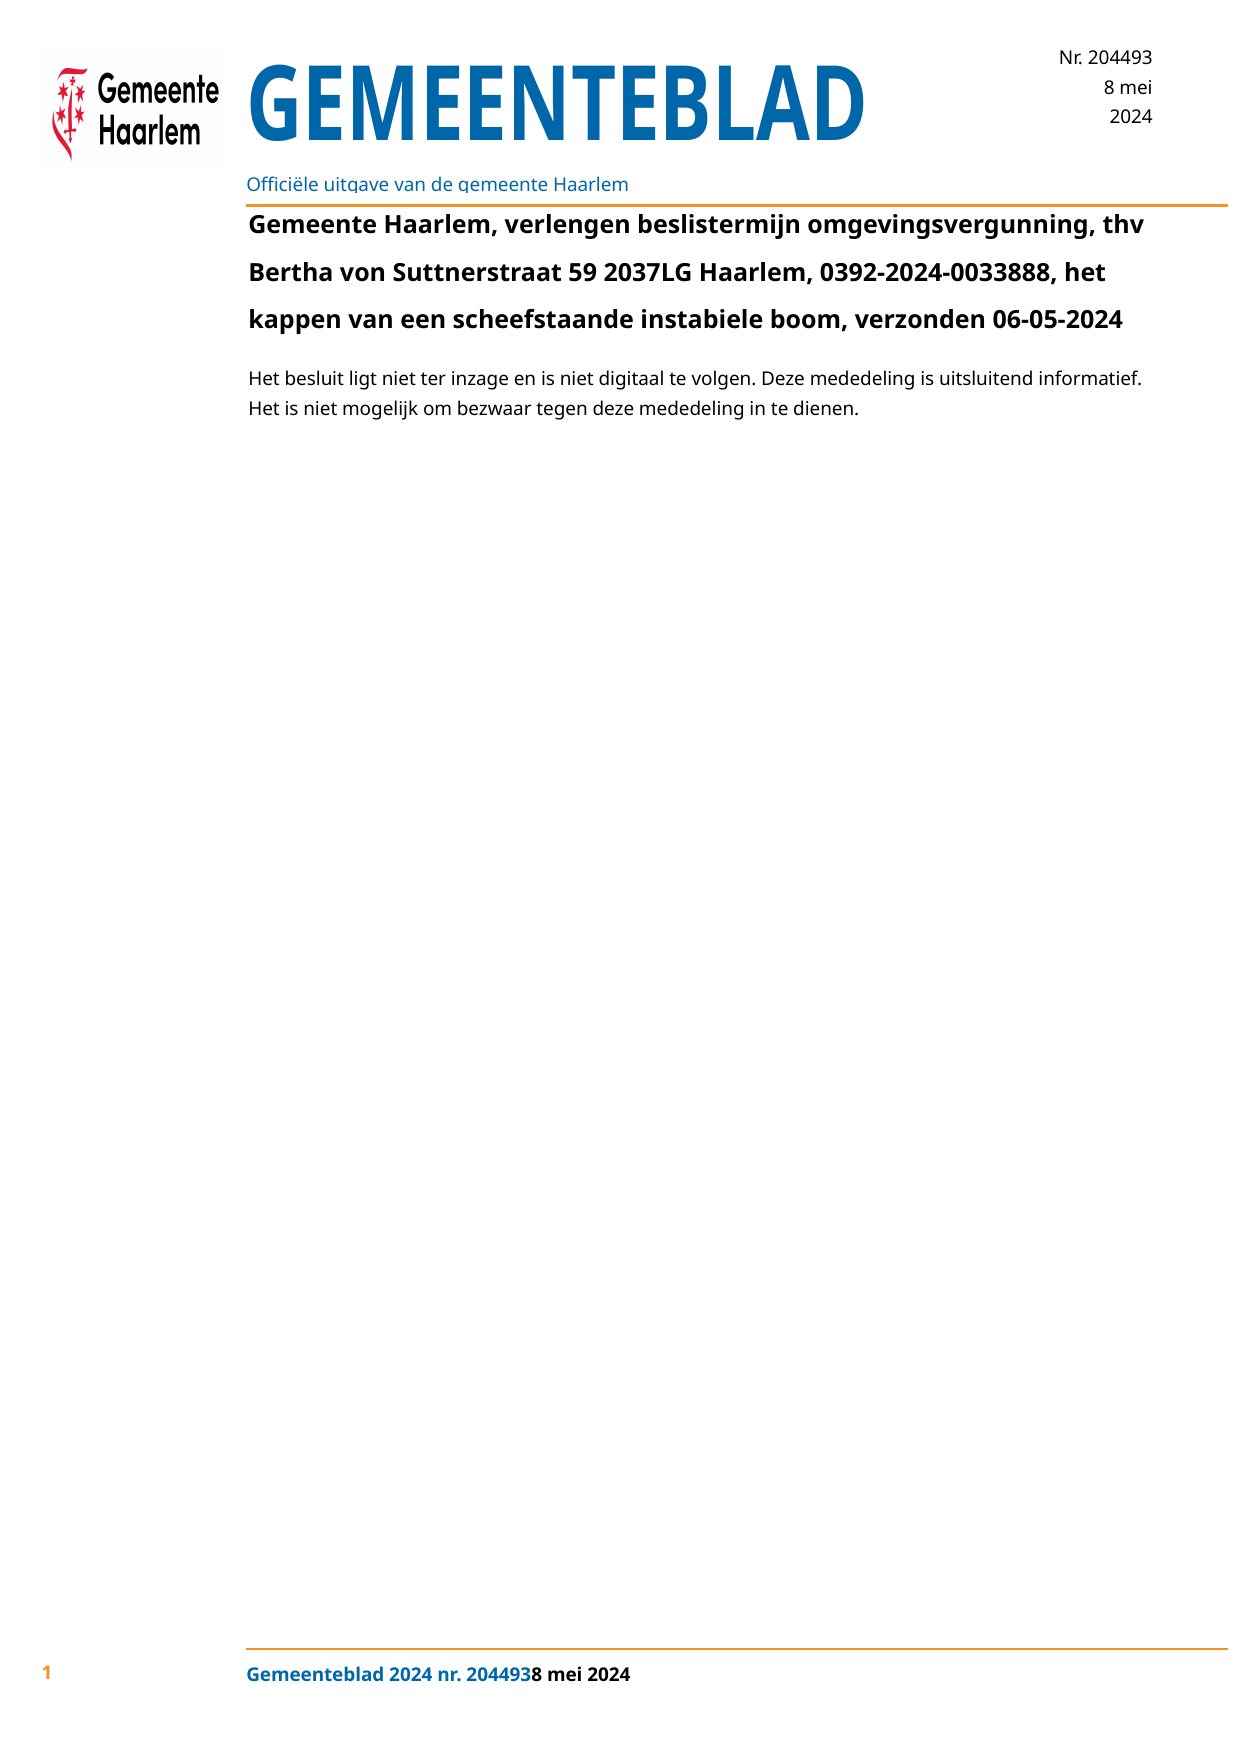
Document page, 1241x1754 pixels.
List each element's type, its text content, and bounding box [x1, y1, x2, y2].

text Het besluit ligt niet ter inzage en is niet digitaal te volgen. Deze mededeling is uitsluitend informatief. Het is niet mogelijk om bezwaar tegen deze mededeling in te dienen. [248, 366, 1152, 421]
picture [41, 47, 231, 172]
text Gemeente Haarlem, verlengen beslistermijn omgevingsvergunning, thv Bertha von Suttnerstraat 59 2037LG Haarlem, 0392-2024-0033888, het kappen van een scheefstaande instabiele boom, verzonden 06-05-2024 [248, 207, 1152, 336]
